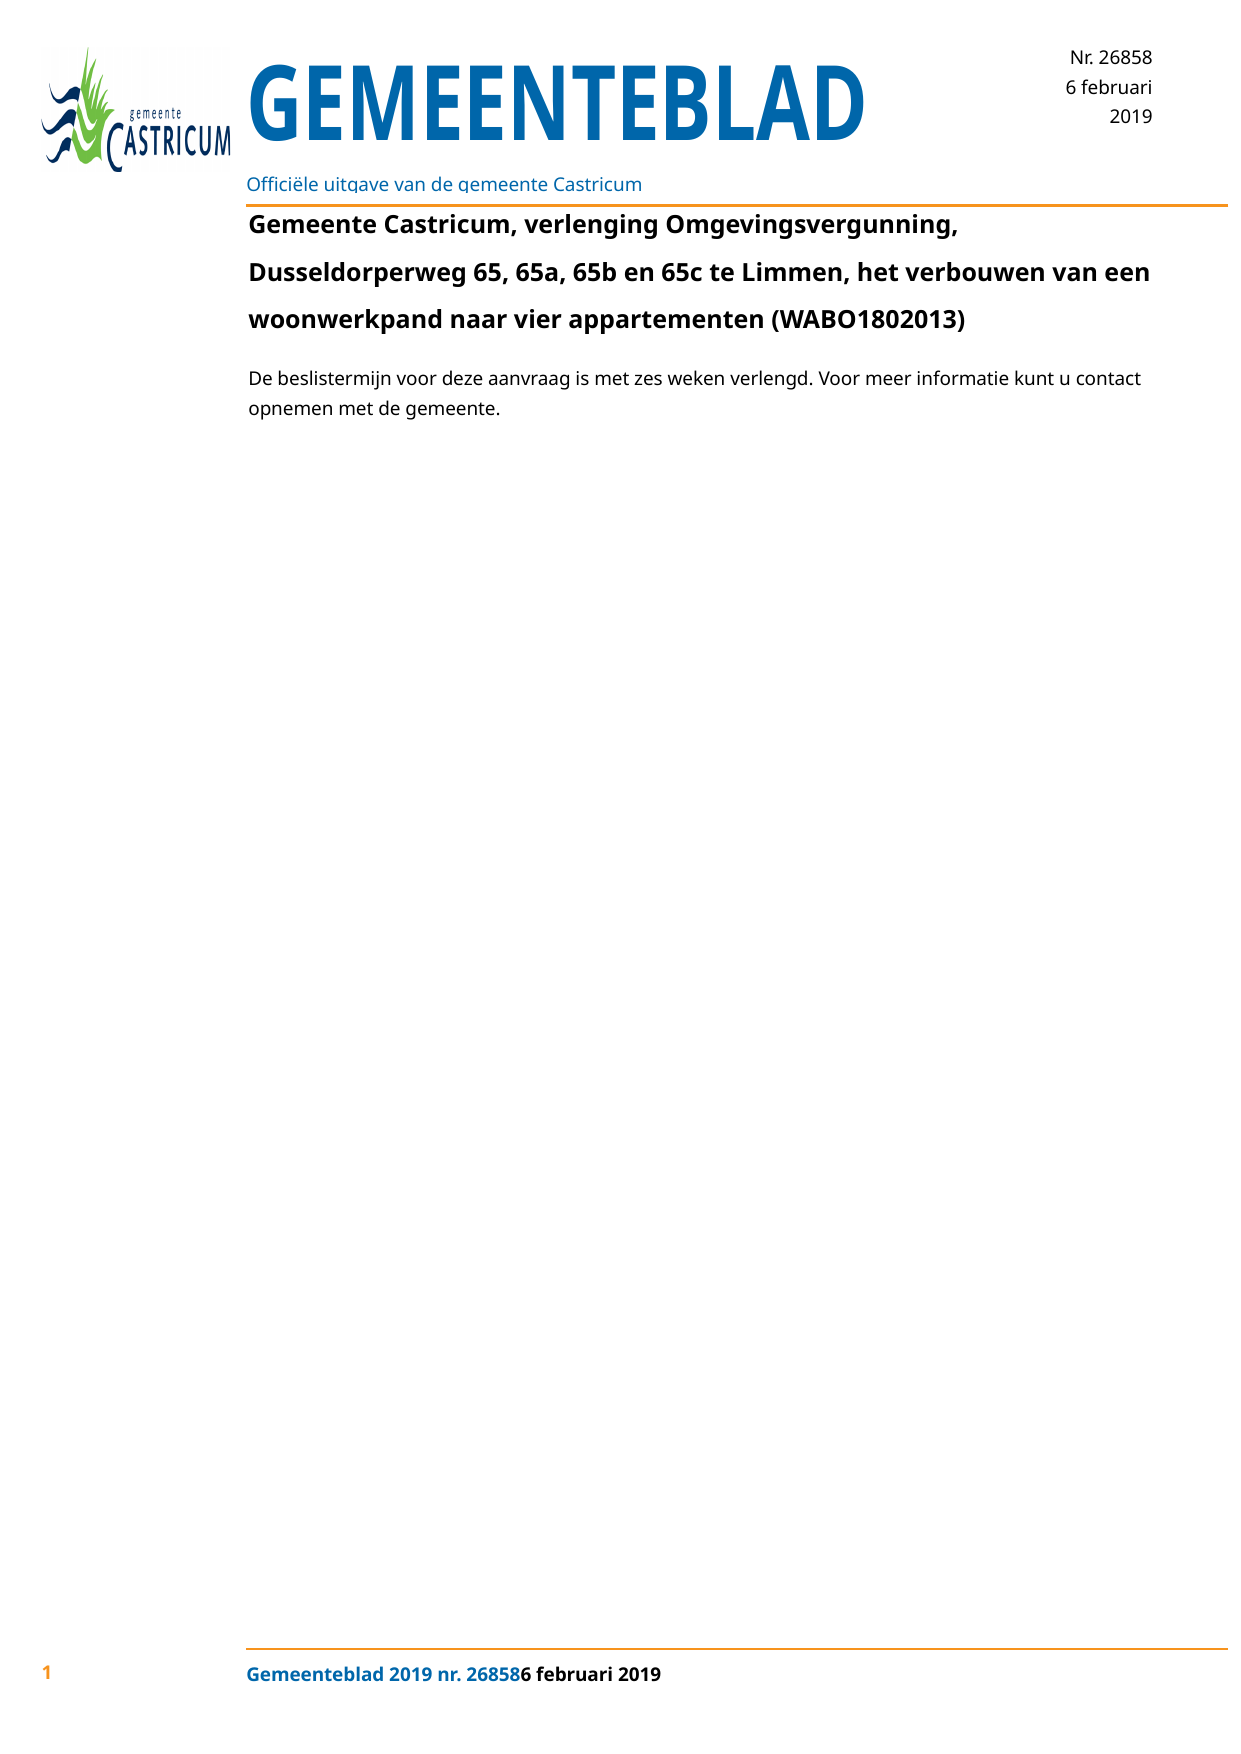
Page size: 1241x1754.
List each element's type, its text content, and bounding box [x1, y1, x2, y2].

text Gemeente Castricum, verlenging Omgevingsvergunning, Dusseldorperweg 65, 65a, 65b en 65c te Limmen, het verbouwen van een woonwerkpand naar vier appartementen (WABO1802013) [248, 207, 1152, 336]
text De beslistermijn voor deze aanvraag is met zes weken verlengd. Voor meer informatie kunt u contact opnemen met de gemeente. [248, 366, 1152, 421]
picture [41, 47, 231, 172]
